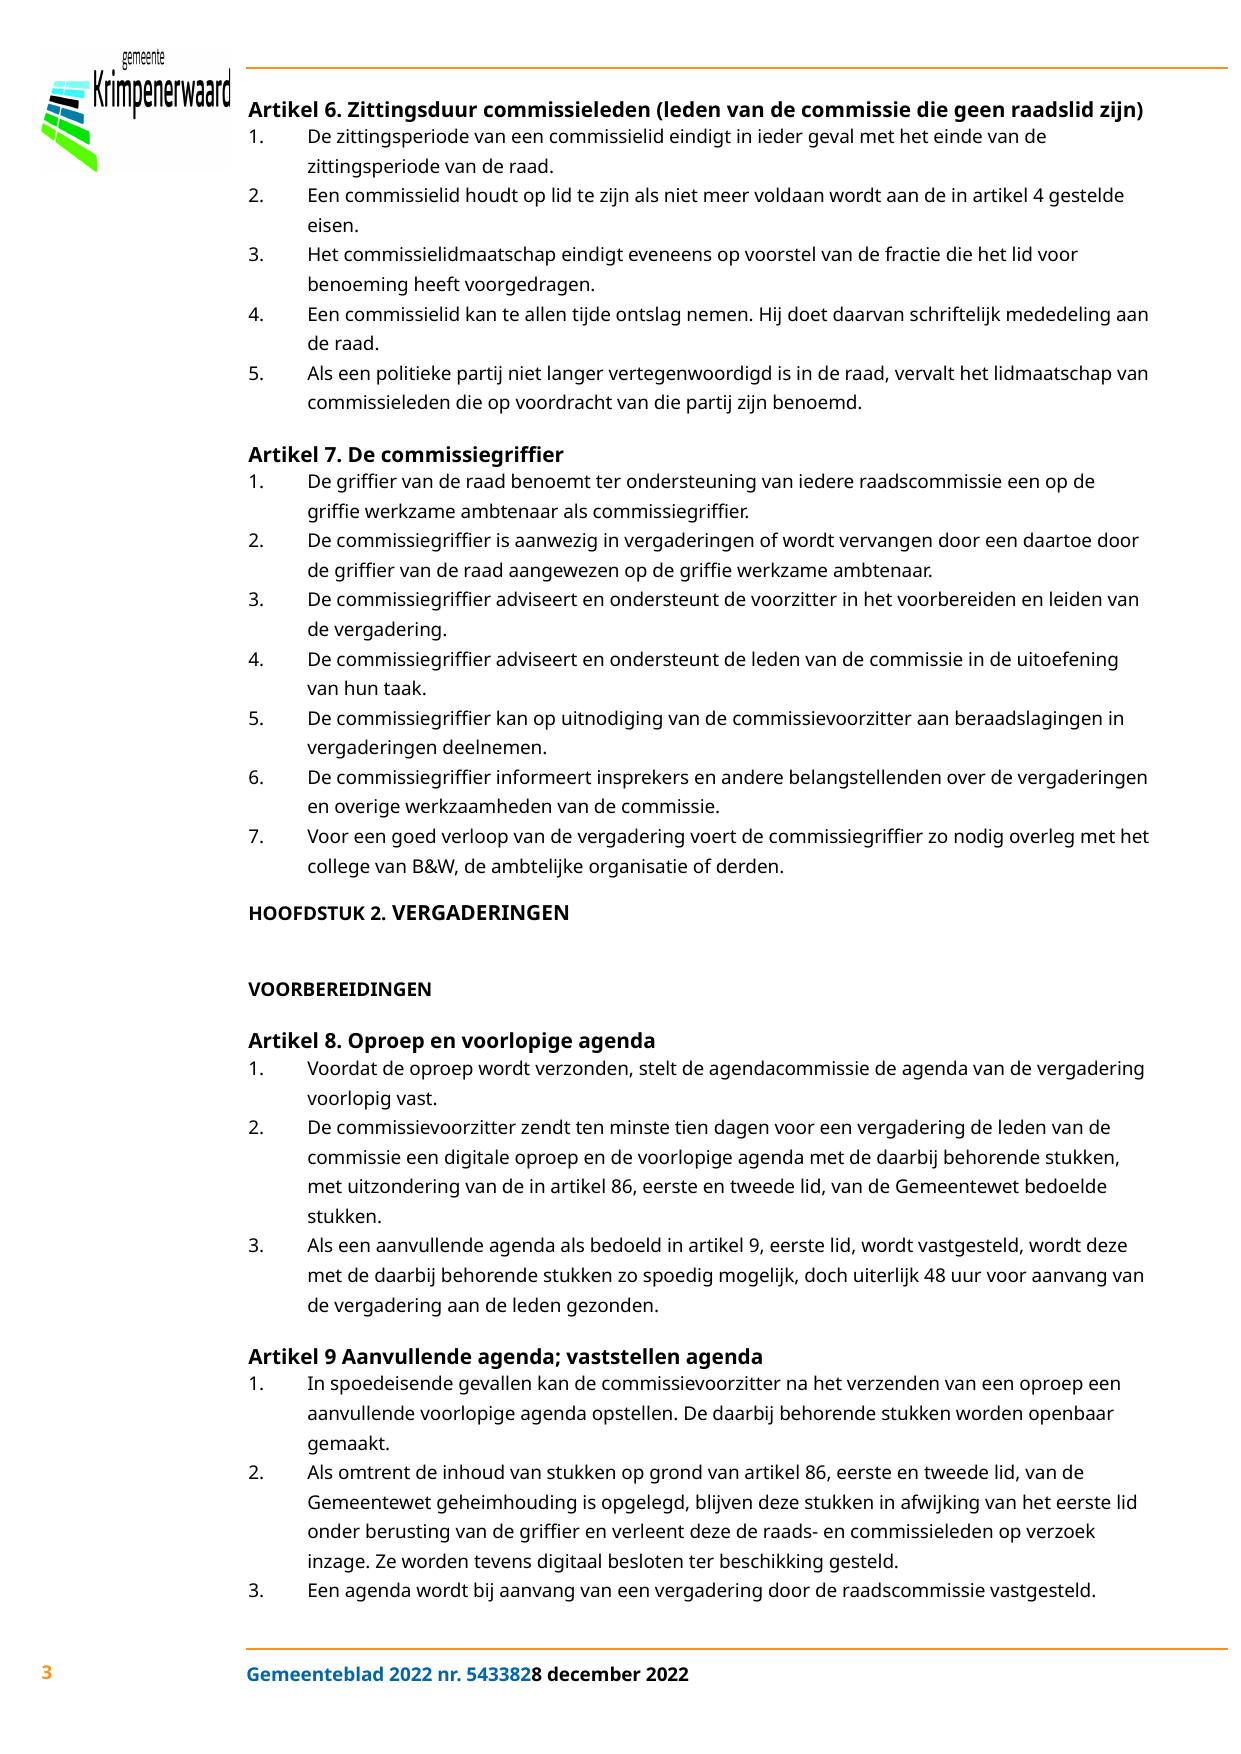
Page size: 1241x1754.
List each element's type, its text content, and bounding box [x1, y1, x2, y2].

list Voor een goed verloop van de vergadering voert de commissiegriffier zo nodig overleg met het college van B&W, de ambtelijke organisatie of derden. [248, 823, 1152, 879]
list Een agenda wordt bij aanvang van een vergadering door de raadscommissie vastgesteld. [248, 1578, 1152, 1603]
list De zittingsperiode van een commissielid eindigt in ieder geval met het einde van de zittingsperiode van de raad. [248, 123, 1152, 178]
text Artikel 9 Aanvullende agenda; vaststellen agenda [248, 1342, 1152, 1371]
list De commissievoorzitter zendt ten minste tien dagen voor een vergadering de leden van de commissie een digitale oproep en de voorlopige agenda met de daarbij behorende stukken, met uitzondering van de in artikel 86, eerste en tweede lid, van de Gemeentewet bedoelde stukken. [248, 1114, 1152, 1229]
text HOOFDSTUK 2. VERGADERINGEN [248, 898, 1152, 927]
list In spoedeisende gevallen kan de commissievoorzitter na het verzenden van een oproep een aanvullende voorlopige agenda opstellen. De daarbij behorende stukken worden openbaar gemaakt. [248, 1371, 1152, 1456]
list Als een politieke partij niet langer vertegenwoordigd is in de raad, vervalt het lidmaatschap van commissieleden die op voordracht van die partij zijn benoemd. [248, 360, 1152, 415]
list Een commissielid houdt op lid te zijn als niet meer voldaan wordt aan de in artikel 4 gestelde eisen. [248, 182, 1152, 238]
text Artikel 7. De commissiegriffier [248, 440, 1152, 468]
list Het commissielidmaatschap eindigt eveneens op voorstel van de fractie die het lid voor benoeming heeft voorgedragen. [248, 242, 1152, 297]
list De commissiegriffier adviseert en ondersteunt de voorzitter in het voorbereiden en leiden van de vergadering. [248, 587, 1152, 642]
list De commissiegriffier kan op uitnodiging van de commissievoorzitter aan beraadslagingen in vergaderingen deelnemen. [248, 705, 1152, 760]
picture [41, 47, 231, 172]
list Voordat de oproep wordt verzonden, stelt de agendacommissie de agenda van de vergadering voorlopig vast. [248, 1055, 1152, 1110]
list De commissiegriffier is aanwezig in vergaderingen of wordt vervangen door een daartoe door de griffier van de raad aangewezen op de griffie werkzame ambtenaar. [248, 527, 1152, 583]
list De griffier van de raad benoemt ter ondersteuning van iedere raadscommissie een op de griffie werkzame ambtenaar als commissiegriffier. [248, 468, 1152, 524]
list Een commissielid kan te allen tijde ontslag nemen. Hij doet daarvan schriftelijk mededeling aan de raad. [248, 301, 1152, 356]
list De commissiegriffier adviseert en ondersteunt de leden van de commissie in de uitoefening van hun taak. [248, 646, 1152, 701]
text Artikel 6. Zittingsduur commissieleden (leden van de commissie die geen raadslid zijn) [248, 95, 1152, 123]
text Artikel 8. Oproep en voorlopige agenda [248, 1027, 1152, 1055]
list Als omtrent de inhoud van stukken op grond van artikel 86, eerste en tweede lid, van de Gemeentewet geheimhouding is opgelegd, blijven deze stukken in afwijking van het eerste lid onder berusting van de griffier en verleent deze de raads- en commissieleden op verzoek inzage. Ze worden tevens digitaal besloten ter beschikking gesteld. [248, 1459, 1152, 1574]
list De commissiegriffier informeert insprekers en andere belangstellenden over de vergaderingen en overige werkzaamheden van de commissie. [248, 764, 1152, 819]
text VOORBEREIDINGEN [248, 976, 1152, 1002]
list Als een aanvullende agenda als bedoeld in artikel 9, eerste lid, wordt vastgesteld, wordt deze met de daarbij behorende stukken zo spoedig mogelijk, doch uiterlijk 48 uur voor aanvang van de vergadering aan de leden gezonden. [248, 1233, 1152, 1317]
